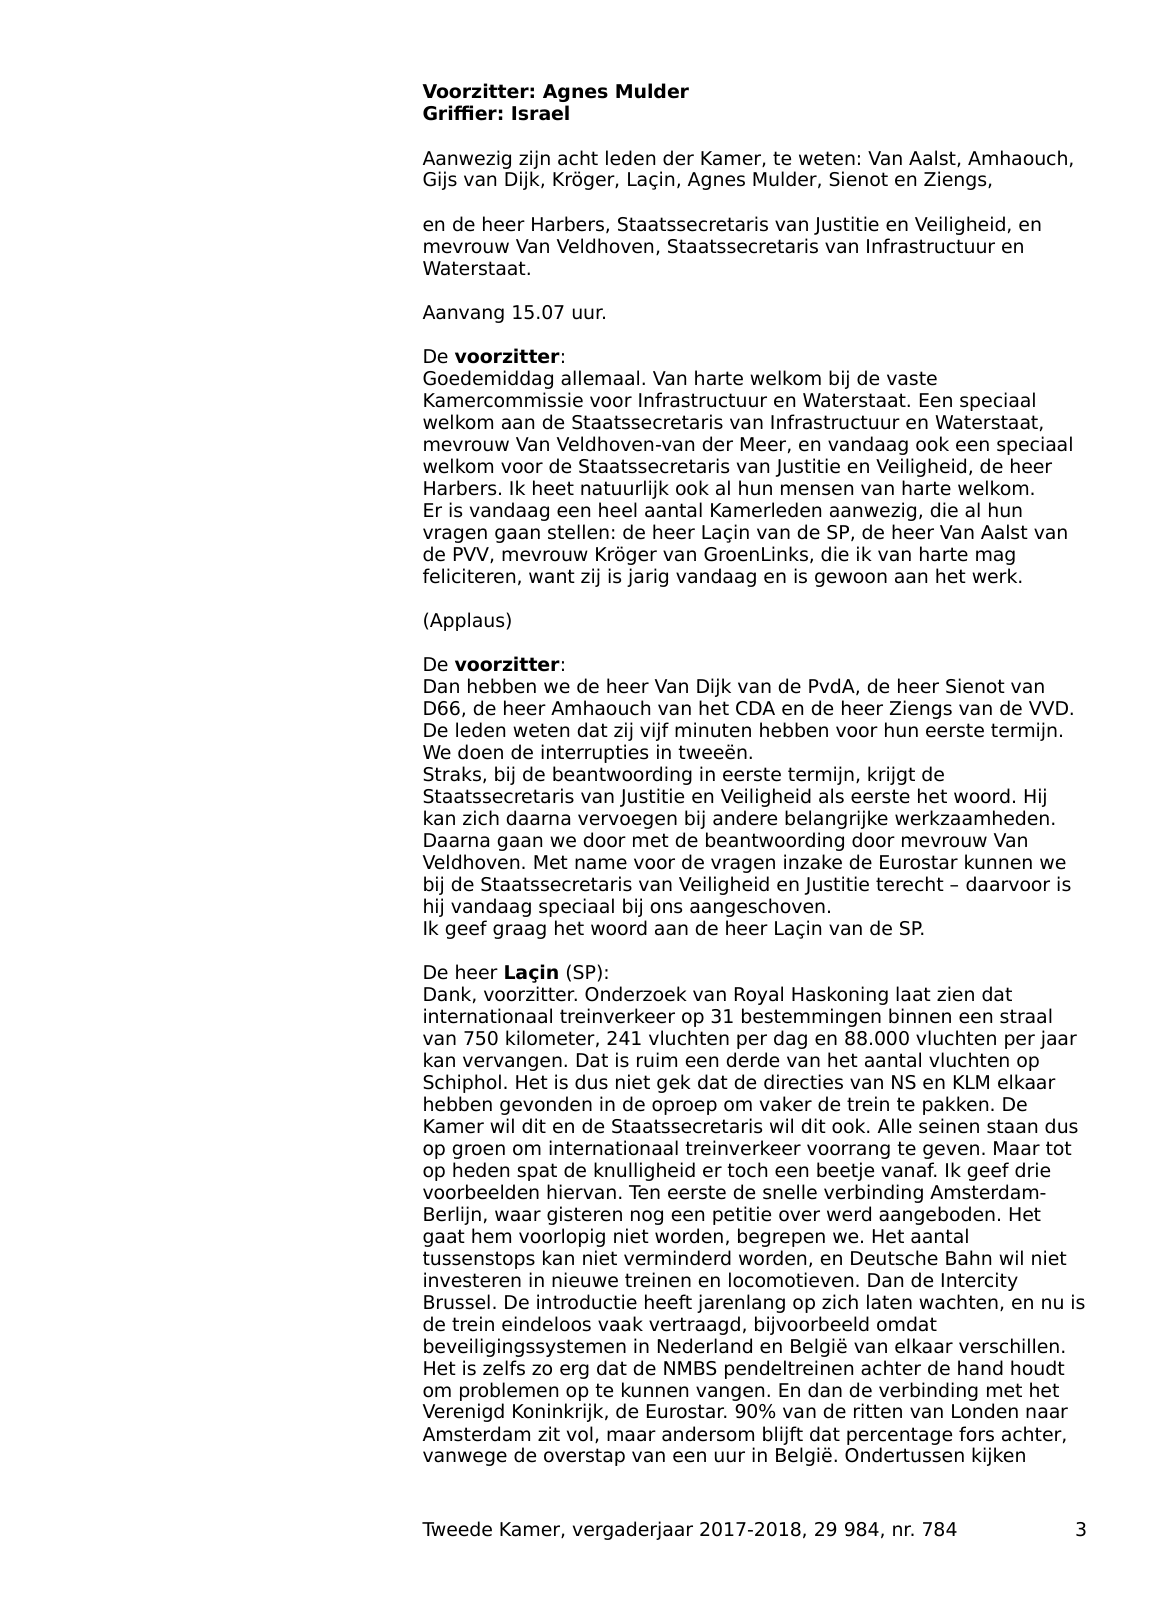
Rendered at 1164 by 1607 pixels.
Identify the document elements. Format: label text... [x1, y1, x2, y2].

text De voorzitter: [422, 654, 1087, 676]
text Voorzitter: Agnes Mulder [422, 81, 1087, 103]
text Goedemiddag allemaal. Van harte welkom bij de vaste Kamercommissie voor Infrastructuur en Waterstaat. Een speciaal welkom aan de Staatssecretaris van Infrastructuur en Waterstaat, mevrouw Van Veldhoven-van der Meer, en vandaag ook een speciaal welkom voor de Staatssecretaris van Justitie en Veiligheid, de heer Harbers. Ik heet natuurlijk ook al hun mensen van harte welkom. [422, 368, 1087, 500]
text Aanwezig zijn acht leden der Kamer, te weten: Van Aalst, Amhaouch, Gijs van Dijk, Kröger, Laçin, Agnes Mulder, Sienot en Ziengs, [422, 147, 1087, 191]
text en de heer Harbers, Staatssecretaris van Justitie en Veiligheid, en mevrouw Van Veldhoven, Staatssecretaris van Infrastructuur en Waterstaat. [422, 213, 1087, 279]
text Dank, voorzitter. Onderzoek van Royal Haskoning laat zien dat internationaal treinverkeer op 31 bestemmingen binnen een straal van 750 kilometer, 241 vluchten per dag en 88.000 vluchten per jaar kan vervangen. Dat is ruim een derde van het aantal vluchten op Schiphol. Het is dus niet gek dat de directies van NS en KLM elkaar hebben gevonden in de oproep om vaker de trein te pakken. De Kamer wil dit en de Staatssecretaris wil dit ook. Alle seinen staan dus op groen om internationaal treinverkeer voorrang te geven. Maar tot op heden spat de knulligheid er toch een beetje vanaf. Ik geef drie voorbeelden hiervan. Ten eerste de snelle verbinding Amsterdam-Berlijn, waar gisteren nog een petitie over werd aangeboden. Het gaat hem voorlopig niet worden, begrepen we. Het aantal tussenstops kan niet verminderd worden, en Deutsche Bahn wil niet investeren in nieuwe treinen en locomotieven. Dan de Intercity Brussel. De introductie heeft jarenlang op zich laten wachten, en nu is de trein eindeloos vaak vertraagd, bijvoorbeeld omdat beveiligingssystemen in Nederland en België van elkaar verschillen. Het is zelfs zo erg dat de NMBS pendeltreinen achter de hand houdt om problemen op te kunnen vangen. En dan de verbinding met het Verenigd Koninkrijk, de Eurostar. 90% van de ritten van Londen naar Amsterdam zit vol, maar andersom blijft dat percentage fors achter, vanwege de overstap van een uur in België. Ondertussen kijken [422, 984, 1087, 1467]
text De heer Laçin (SP): [422, 962, 1087, 984]
text (Applaus) [422, 610, 1087, 632]
text Er is vandaag een heel aantal Kamerleden aanwezig, die al hun vragen gaan stellen: de heer Laçin van de SP, de heer Van Aalst van de PVV, mevrouw Kröger van GroenLinks, die ik van harte mag feliciteren, want zij is jarig vandaag en is gewoon aan het werk. [422, 500, 1087, 588]
text Straks, bij de beantwoording in eerste termijn, krijgt de Staatssecretaris van Justitie en Veiligheid als eerste het woord. Hij kan zich daarna vervoegen bij andere belangrijke werkzaamheden. Daarna gaan we door met de beantwoording door mevrouw Van Veldhoven. Met name voor de vragen inzake de Eurostar kunnen we bij de Staatssecretaris van Veiligheid en Justitie terecht – daarvoor is hij vandaag speciaal bij ons aangeschoven. [422, 764, 1087, 918]
text De voorzitter: [422, 346, 1087, 368]
text Ik geef graag het woord aan de heer Laçin van de SP. [422, 918, 1087, 940]
text Dan hebben we de heer Van Dijk van de PvdA, de heer Sienot van D66, de heer Amhaouch van het CDA en de heer Ziengs van de VVD. De leden weten dat zij vijf minuten hebben voor hun eerste termijn. We doen de interrupties in tweeën. [422, 676, 1087, 764]
text Aanvang 15.07 uur. [422, 302, 1087, 324]
text Griffier: Israel [422, 103, 1087, 125]
